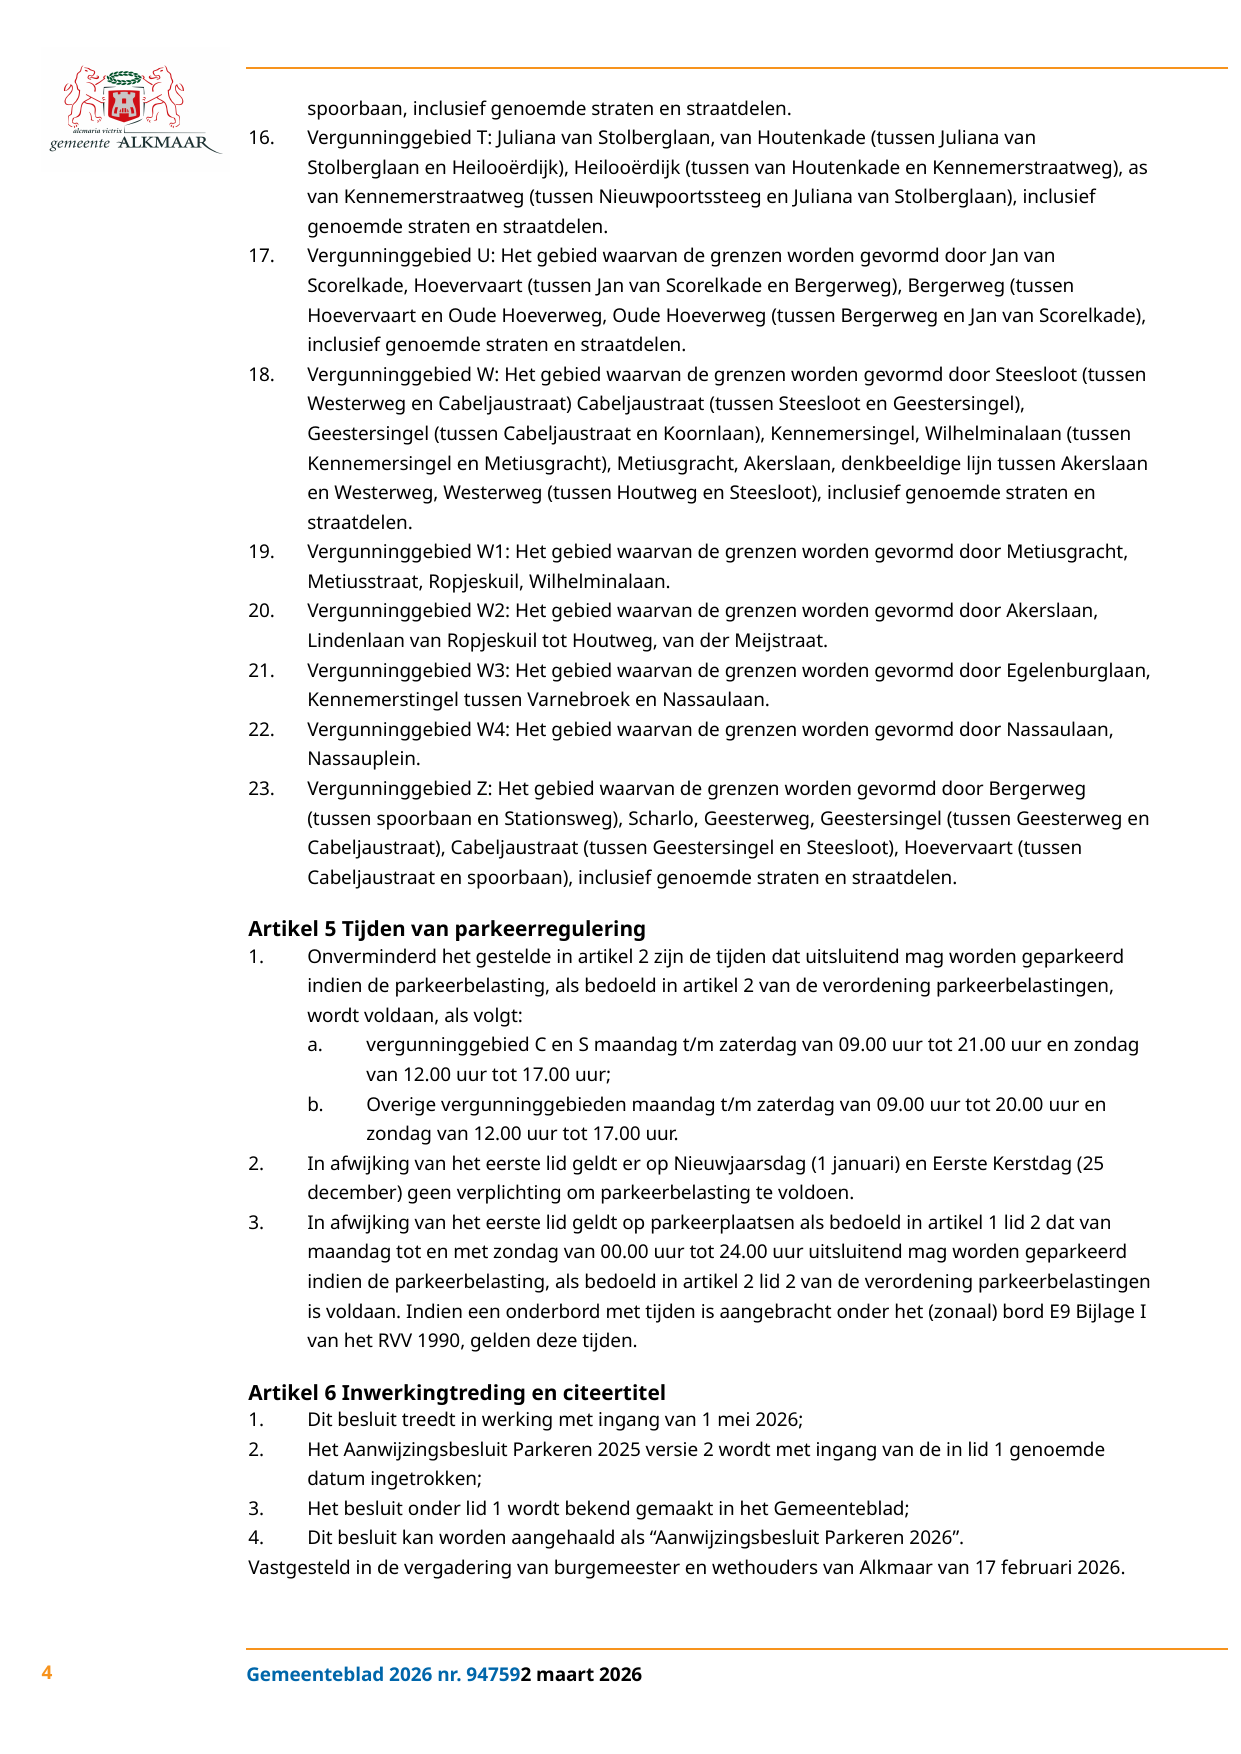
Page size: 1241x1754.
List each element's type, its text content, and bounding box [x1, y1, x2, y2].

list Het besluit onder lid 1 wordt bekend gemaakt in het Gemeenteblad; [248, 1495, 1152, 1521]
list Dit besluit treedt in werking met ingang van 1 mei 2026; [248, 1406, 1152, 1432]
text Artikel 6 Inwerkingtreding en citeertitel [248, 1378, 1152, 1406]
list vergunninggebied C en S maandag t/m zaterdag van 09.00 uur tot 21.00 uur en zondag van 12.00 uur tot 17.00 uur; [307, 1032, 1152, 1087]
text Artikel 5 Tijden van parkeerregulering [248, 914, 1152, 943]
list Dit besluit kan worden aangehaald als “Aanwijzingsbesluit Parkeren 2026”. [248, 1524, 1152, 1550]
list Vergunninggebied W2: Het gebied waarvan de grenzen worden gevormd door Akerslaan, Lindenlaan van Ropjeskuil tot Houtweg, van der Meijstraat. [248, 598, 1152, 653]
picture [41, 47, 231, 172]
list Vergunninggebied W: Het gebied waarvan de grenzen worden gevormd door Steesloot (tussen Westerweg en Cabeljaustraat) Cabeljaustraat (tussen Steesloot en Geestersingel), Geestersingel (tussen Cabeljaustraat en Koornlaan), Kennemersingel, Wilhelminalaan (tussen Kennemersingel en Metiusgracht), Metiusgracht, Akerslaan, denkbeeldige lijn tussen Akerslaan en Westerweg, Westerweg (tussen Houtweg en Steesloot), inclusief genoemde straten en straatdelen. [248, 361, 1152, 535]
list spoorbaan, inclusief genoemde straten en straatdelen. [248, 95, 1152, 121]
list Vergunninggebied U: Het gebied waarvan de grenzen worden gevormd door Jan van Scorelkade, Hoevervaart (tussen Jan van Scorelkade en Bergerweg), Bergerweg (tussen Hoevervaart en Oude Hoeverweg, Oude Hoeverweg (tussen Bergerweg en Jan van Scorelkade), inclusief genoemde straten en straatdelen. [248, 243, 1152, 357]
list Vergunninggebied W4: Het gebied waarvan de grenzen worden gevormd door Nassaulaan, Nassauplein. [248, 716, 1152, 771]
list Het Aanwijzingsbesluit Parkeren 2025 versie 2 wordt met ingang van de in lid 1 genoemde datum ingetrokken; [248, 1436, 1152, 1491]
list Vergunninggebied W1: Het gebied waarvan de grenzen worden gevormd door Metiusgracht, Metiusstraat, Ropjeskuil, Wilhelminalaan. [248, 538, 1152, 594]
text Vastgesteld in de vergadering van burgemeester en wethouders van Alkmaar van 17 februari 2026. [248, 1554, 1152, 1580]
list Vergunninggebied W3: Het gebied waarvan de grenzen worden gevormd door Egelenburglaan, Kennemerstingel tussen Varnebroek en Nassaulaan. [248, 657, 1152, 712]
list In afwijking van het eerste lid geldt er op Nieuwjaarsdag (1 januari) en Eerste Kerstdag (25 december) geen verplichting om parkeerbelasting te voldoen. [248, 1150, 1152, 1205]
list In afwijking van het eerste lid geldt op parkeerplaatsen als bedoeld in artikel 1 lid 2 dat van maandag tot en met zondag van 00.00 uur tot 24.00 uur uitsluitend mag worden geparkeerd indien de parkeerbelasting, als bedoeld in artikel 2 lid 2 van de verordening parkeerbelastingen is voldaan. Indien een onderbord met tijden is aangebracht onder het (zonaal) bord E9 Bijlage I van het RVV 1990, gelden deze tijden. [248, 1209, 1152, 1353]
list Onverminderd het gestelde in artikel 2 zijn de tijden dat uitsluitend mag worden geparkeerd indien de parkeerbelasting, als bedoeld in artikel 2 van de verordening parkeerbelastingen, wordt voldaan, als volgt: [248, 943, 1152, 1028]
list Overige vergunninggebieden maandag t/m zaterdag van 09.00 uur tot 20.00 uur en zondag van 12.00 uur tot 17.00 uur. [307, 1091, 1152, 1146]
list Vergunninggebied Z: Het gebied waarvan de grenzen worden gevormd door Bergerweg (tussen spoorbaan en Stationsweg), Scharlo, Geesterweg, Geestersingel (tussen Geesterweg en Cabeljaustraat), Cabeljaustraat (tussen Geestersingel en Steesloot), Hoevervaart (tussen Cabeljaustraat en spoorbaan), inclusief genoemde straten en straatdelen. [248, 775, 1152, 890]
list Vergunninggebied T: Juliana van Stolberglaan, van Houtenkade (tussen Juliana van Stolberglaan en Heilooërdijk), Heilooërdijk (tussen van Houtenkade en Kennemerstraatweg), as van Kennemerstraatweg (tussen Nieuwpoortssteeg en Juliana van Stolberglaan), inclusief genoemde straten en straatdelen. [248, 124, 1152, 239]
